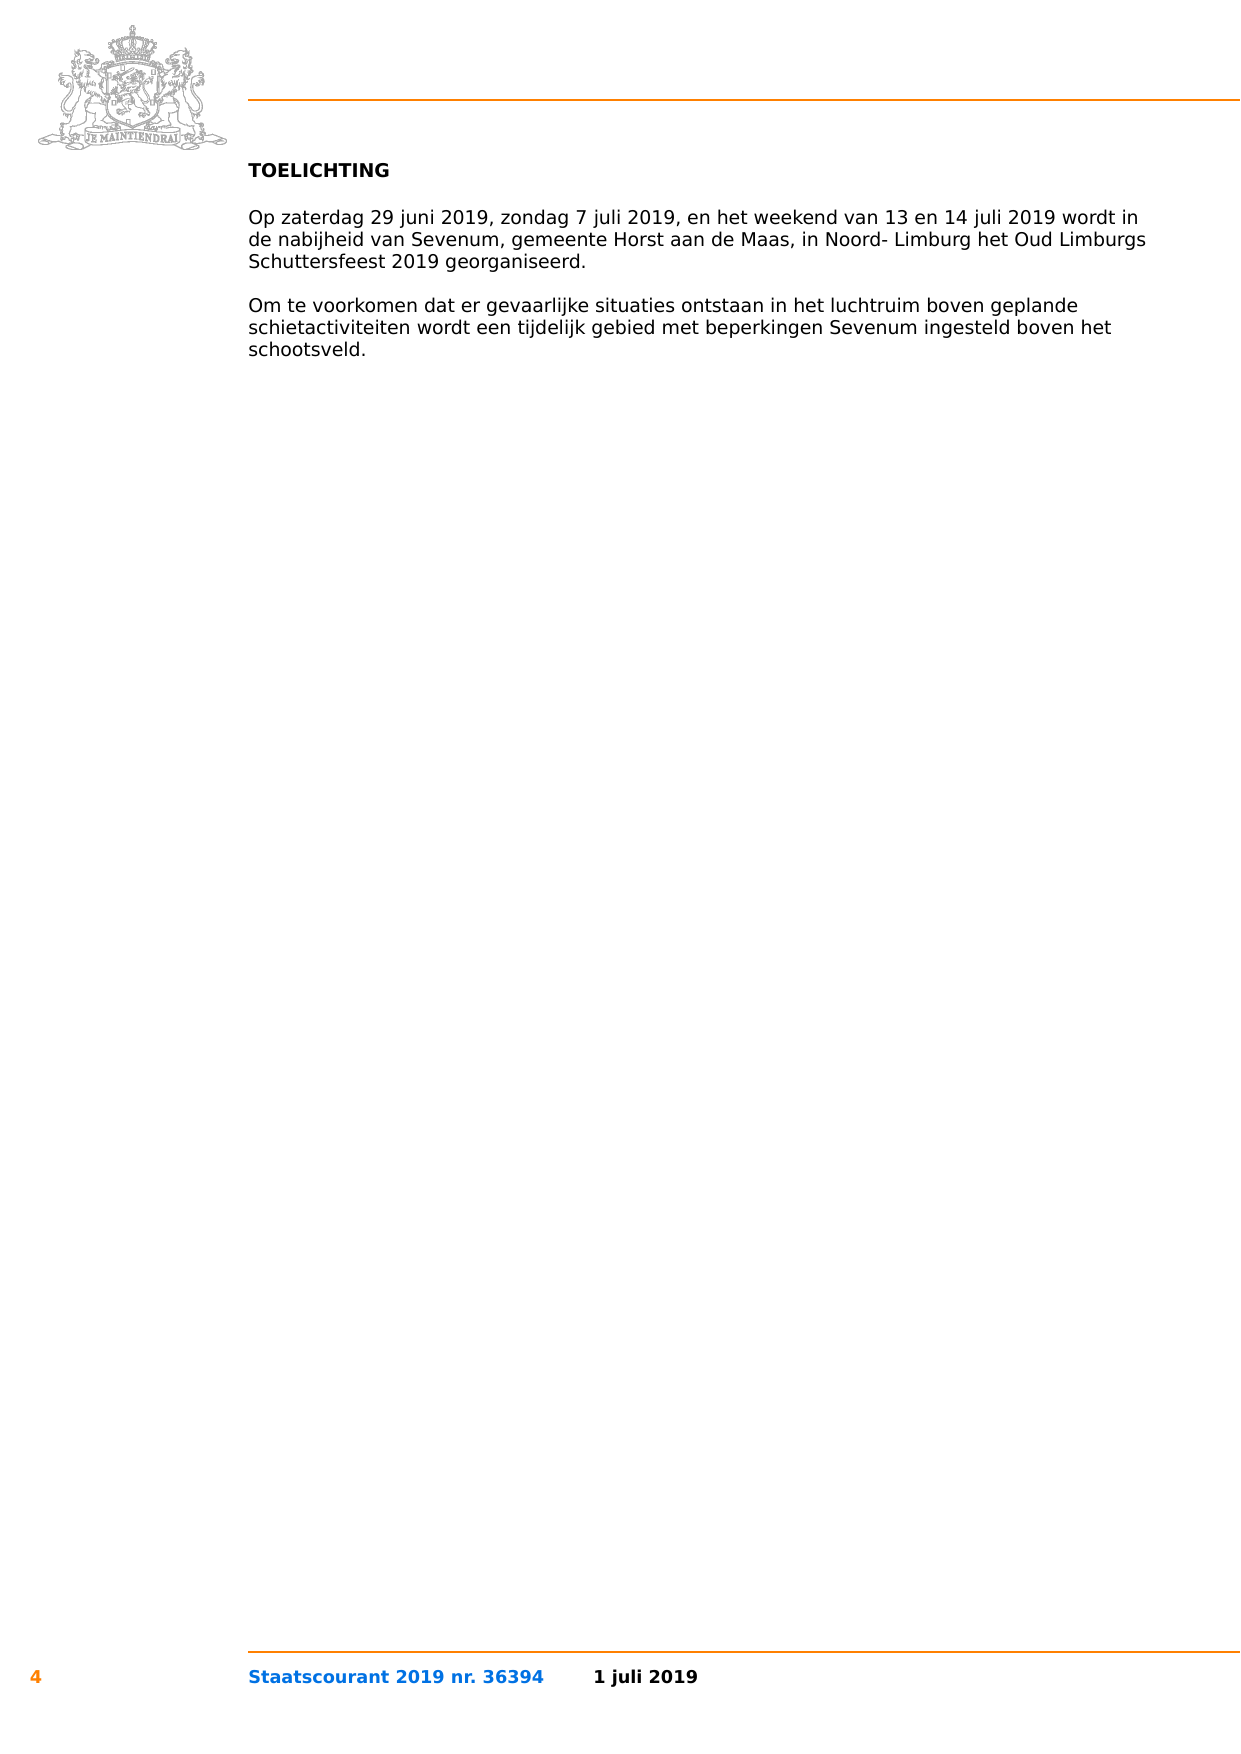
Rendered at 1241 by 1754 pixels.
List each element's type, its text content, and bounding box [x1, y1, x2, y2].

text Op zaterdag 29 juni 2019, zondag 7 juli 2019, en het weekend van 13 en 14 juli 2019 wordt in de nabijheid van Sevenum, gemeente Horst aan de Maas, in Noord- Limburg het Oud Limburgs Schuttersfeest 2019 georganiseerd. [248, 207, 1163, 273]
text Om te voorkomen dat er gevaarlijke situaties ontstaan in het luchtruim boven geplande schietactiviteiten wordt een tijdelijk gebied met beperkingen Sevenum ingesteld boven het schootsveld. [248, 295, 1163, 361]
subtitle TOELICHTING [248, 160, 1163, 182]
picture [38, 25, 227, 150]
